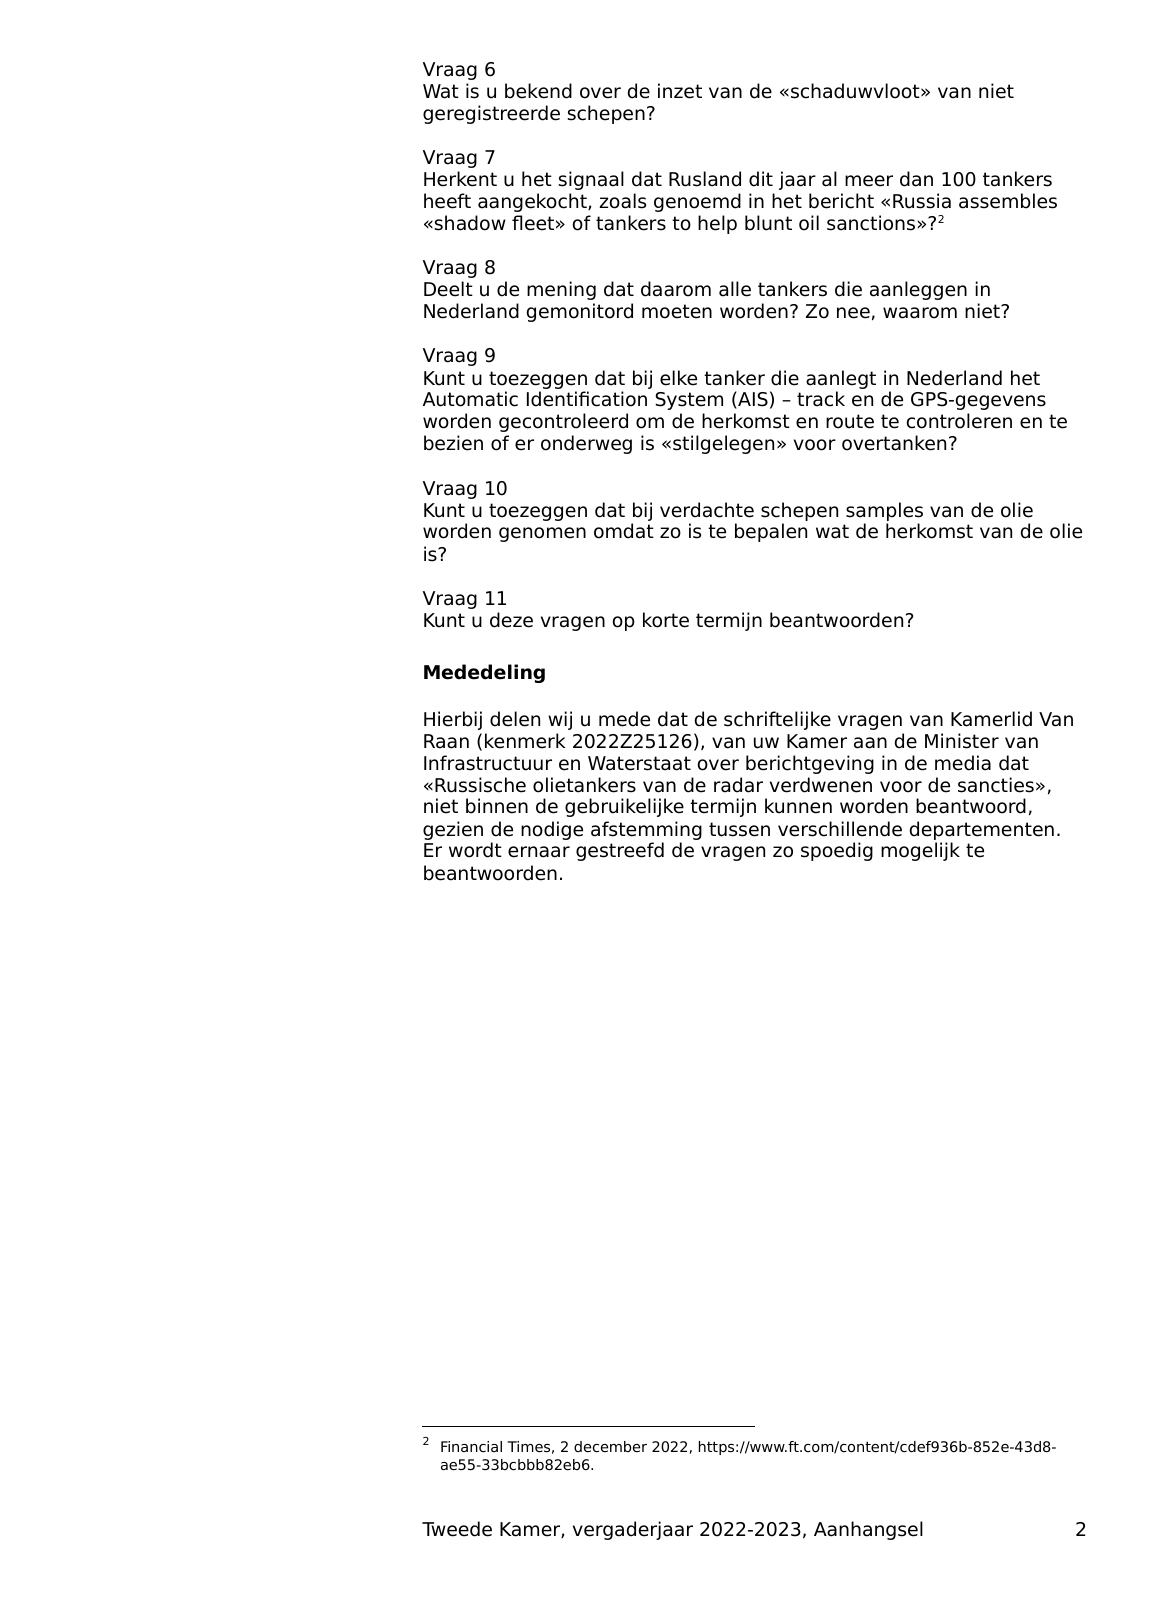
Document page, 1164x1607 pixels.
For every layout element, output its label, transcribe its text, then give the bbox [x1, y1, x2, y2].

text Vraag 11 [422, 588, 1087, 609]
subtitle Mededeling [422, 662, 1087, 683]
text Vraag 8 [422, 257, 1087, 279]
text Wat is u bekend over de inzet van de «schaduwvloot» van niet geregistreerde schepen? [422, 81, 1087, 125]
text Er wordt ernaar gestreefd de vragen zo spoedig mogelijk te beantwoorden. [422, 840, 1087, 884]
text Hierbij delen wij u mede dat de schriftelijke vragen van Kamerlid Van Raan (kenmerk 2022Z25126), van uw Kamer aan de Minister van Infrastructuur en Waterstaat over berichtgeving in de media dat «Russische olietankers van de radar verdwenen voor de sancties», niet binnen de gebruikelijke termijn kunnen worden beantwoord, gezien de nodige afstemming tussen verschillende departementen. [422, 708, 1087, 840]
text Vraag 7 [422, 147, 1087, 169]
text Kunt u deze vragen op korte termijn beantwoorden? [422, 609, 1087, 632]
text Kunt u toezeggen dat bij verdachte schepen samples van de olie worden genomen omdat zo is te bepalen wat de herkomst van de olie is? [422, 499, 1087, 565]
text Kunt u toezeggen dat bij elke tanker die aanlegt in Nederland het Automatic Identification System (AIS) – track en de GPS-gegevens worden gecontroleerd om de herkomst en route te controleren en te bezien of er onderweg is «stilgelegen» voor overtanken? [422, 367, 1087, 455]
text Herkent u het signaal dat Rusland dit jaar al meer dan 100 tankers heeft aangekocht, zoals genoemd in het bericht «Russia assembles «shadow fleet» of tankers to help blunt oil sanctions»? [422, 169, 1087, 235]
text Vraag 10 [422, 477, 1087, 499]
text Vraag 9 [422, 345, 1087, 367]
text Vraag 6 [422, 59, 1087, 81]
text Financial Times, 2 december 2022, https://www.ft.com/content/cdef936b-852e-43d8-ae55-33bcbbb82eb6. [422, 1435, 1087, 1474]
text Deelt u de mening dat daarom alle tankers die aanleggen in Nederland gemonitord moeten worden? Zo nee, waarom niet? [422, 279, 1087, 323]
